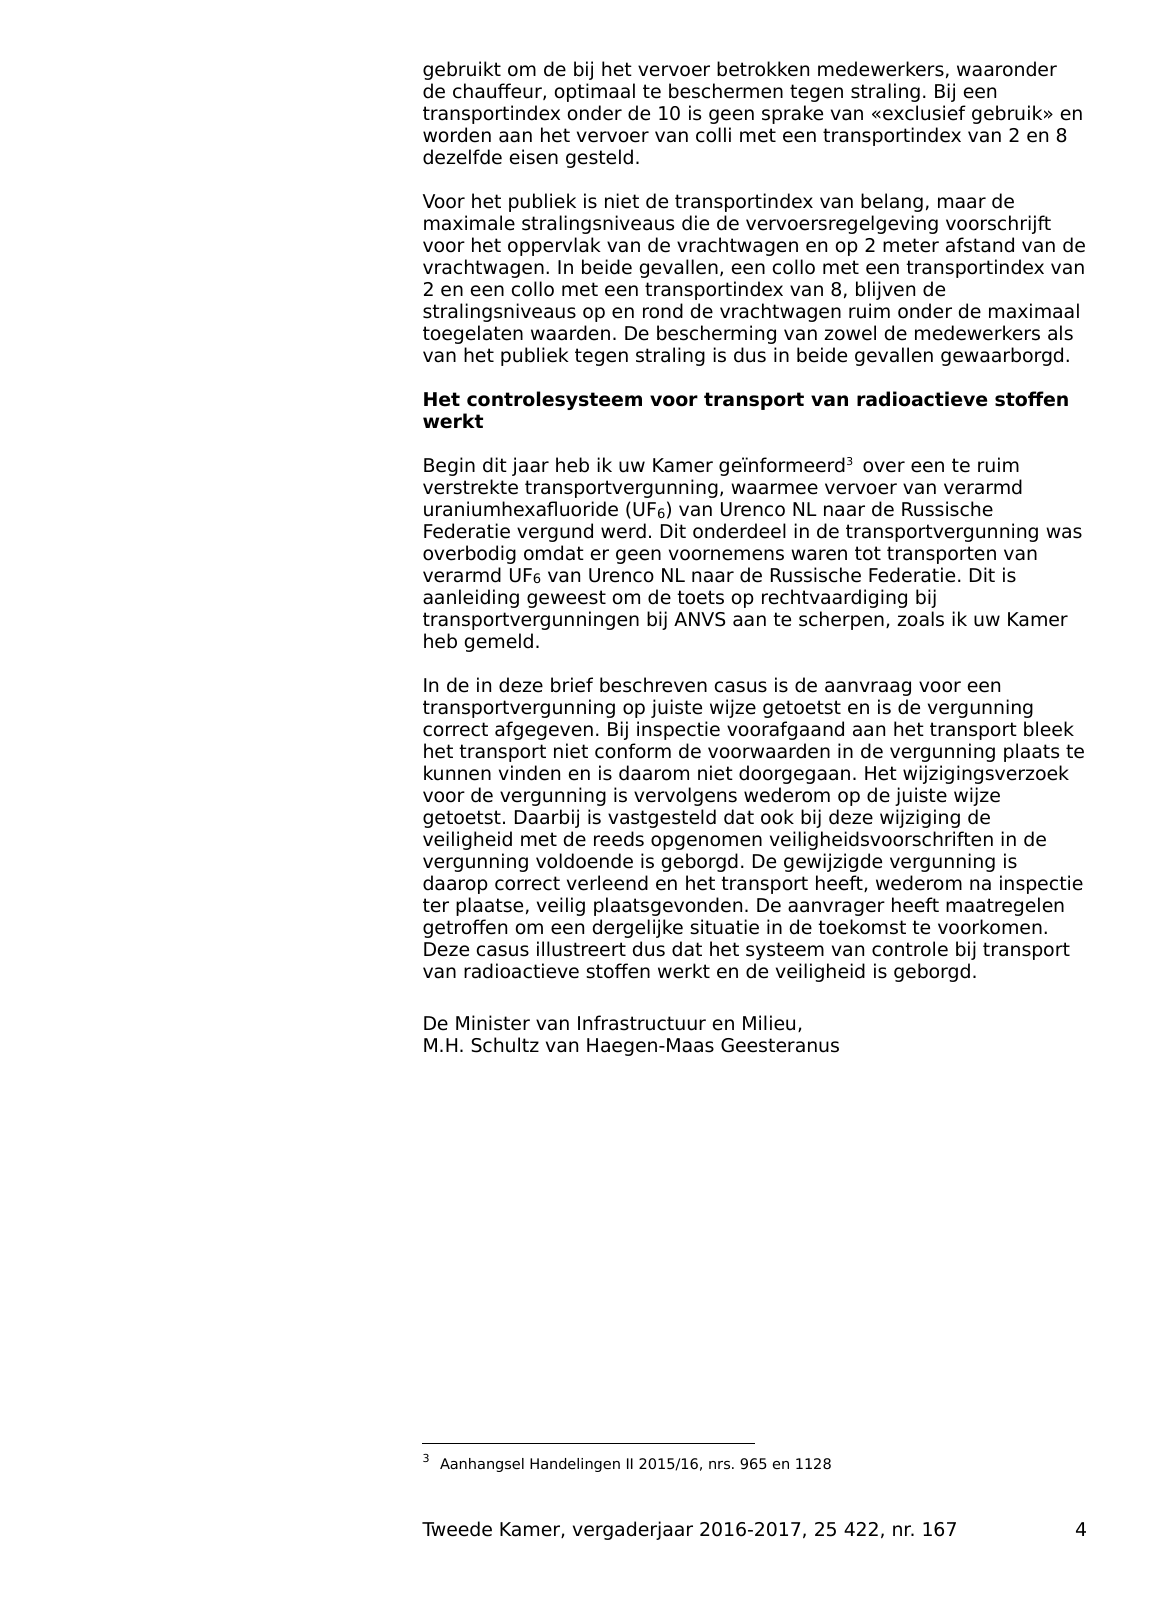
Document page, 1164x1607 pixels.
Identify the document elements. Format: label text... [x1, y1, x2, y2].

subtitle Het controlesysteem voor transport van radioactieve stoffen werkt [422, 389, 1087, 433]
text Aanhangsel Handelingen II 2015/16, nrs. 965 en 1128 [422, 1452, 1087, 1474]
text De Minister van Infrastructuur en Milieu, M.H. Schultz van Haegen-Maas Geesteranus [422, 1013, 1087, 1057]
text gebruikt om de bij het vervoer betrokken medewerkers, waaronder de chauffeur, optimaal te beschermen tegen straling. Bij een transportindex onder de 10 is geen sprake van «exclusief gebruik» en worden aan het vervoer van colli met een transportindex van 2 en 8 dezelfde eisen gesteld. [422, 59, 1087, 169]
text In de in deze brief beschreven casus is de aanvraag voor een transportvergunning op juiste wijze getoetst en is de vergunning correct afgegeven. Bij inspectie voorafgaand aan het transport bleek het transport niet conform de voorwaarden in de vergunning plaats te kunnen vinden en is daarom niet doorgegaan. Het wijzigingsverzoek voor de vergunning is vervolgens wederom op de juiste wijze getoetst. Daarbij is vastgesteld dat ook bij deze wijziging de veiligheid met de reeds opgenomen veiligheidsvoorschriften in de vergunning voldoende is geborgd. De gewijzigde vergunning is daarop correct verleend en het transport heeft, wederom na inspectie ter plaatse, veilig plaatsgevonden. De aanvrager heeft maatregelen getroffen om een dergelijke situatie in de toekomst te voorkomen. Deze casus illustreert dus dat het systeem van controle bij transport van radioactieve stoffen werkt en de veiligheid is geborgd. [422, 675, 1087, 983]
text Begin dit jaar heb ik uw Kamer geïnformeerd over een te ruim verstrekte transportvergunning, waarmee vervoer van verarmd uraniumhexafluoride (UF6) van Urenco NL naar de Russische Federatie vergund werd. Dit onderdeel in de transportvergunning was overbodig omdat er geen voornemens waren tot transporten van verarmd UF6 van Urenco NL naar de Russische Federatie. Dit is aanleiding geweest om de toets op rechtvaardiging bij transportvergunningen bij ANVS aan te scherpen, zoals ik uw Kamer heb gemeld. [422, 455, 1087, 653]
text Voor het publiek is niet de transportindex van belang, maar de maximale stralingsniveaus die de vervoersregelgeving voorschrijft voor het oppervlak van de vrachtwagen en op 2 meter afstand van de vrachtwagen. In beide gevallen, een collo met een transportindex van 2 en een collo met een transportindex van 8, blijven de stralingsniveaus op en rond de vrachtwagen ruim onder de maximaal toegelaten waarden. De bescherming van zowel de medewerkers als van het publiek tegen straling is dus in beide gevallen gewaarborgd. [422, 191, 1087, 367]
